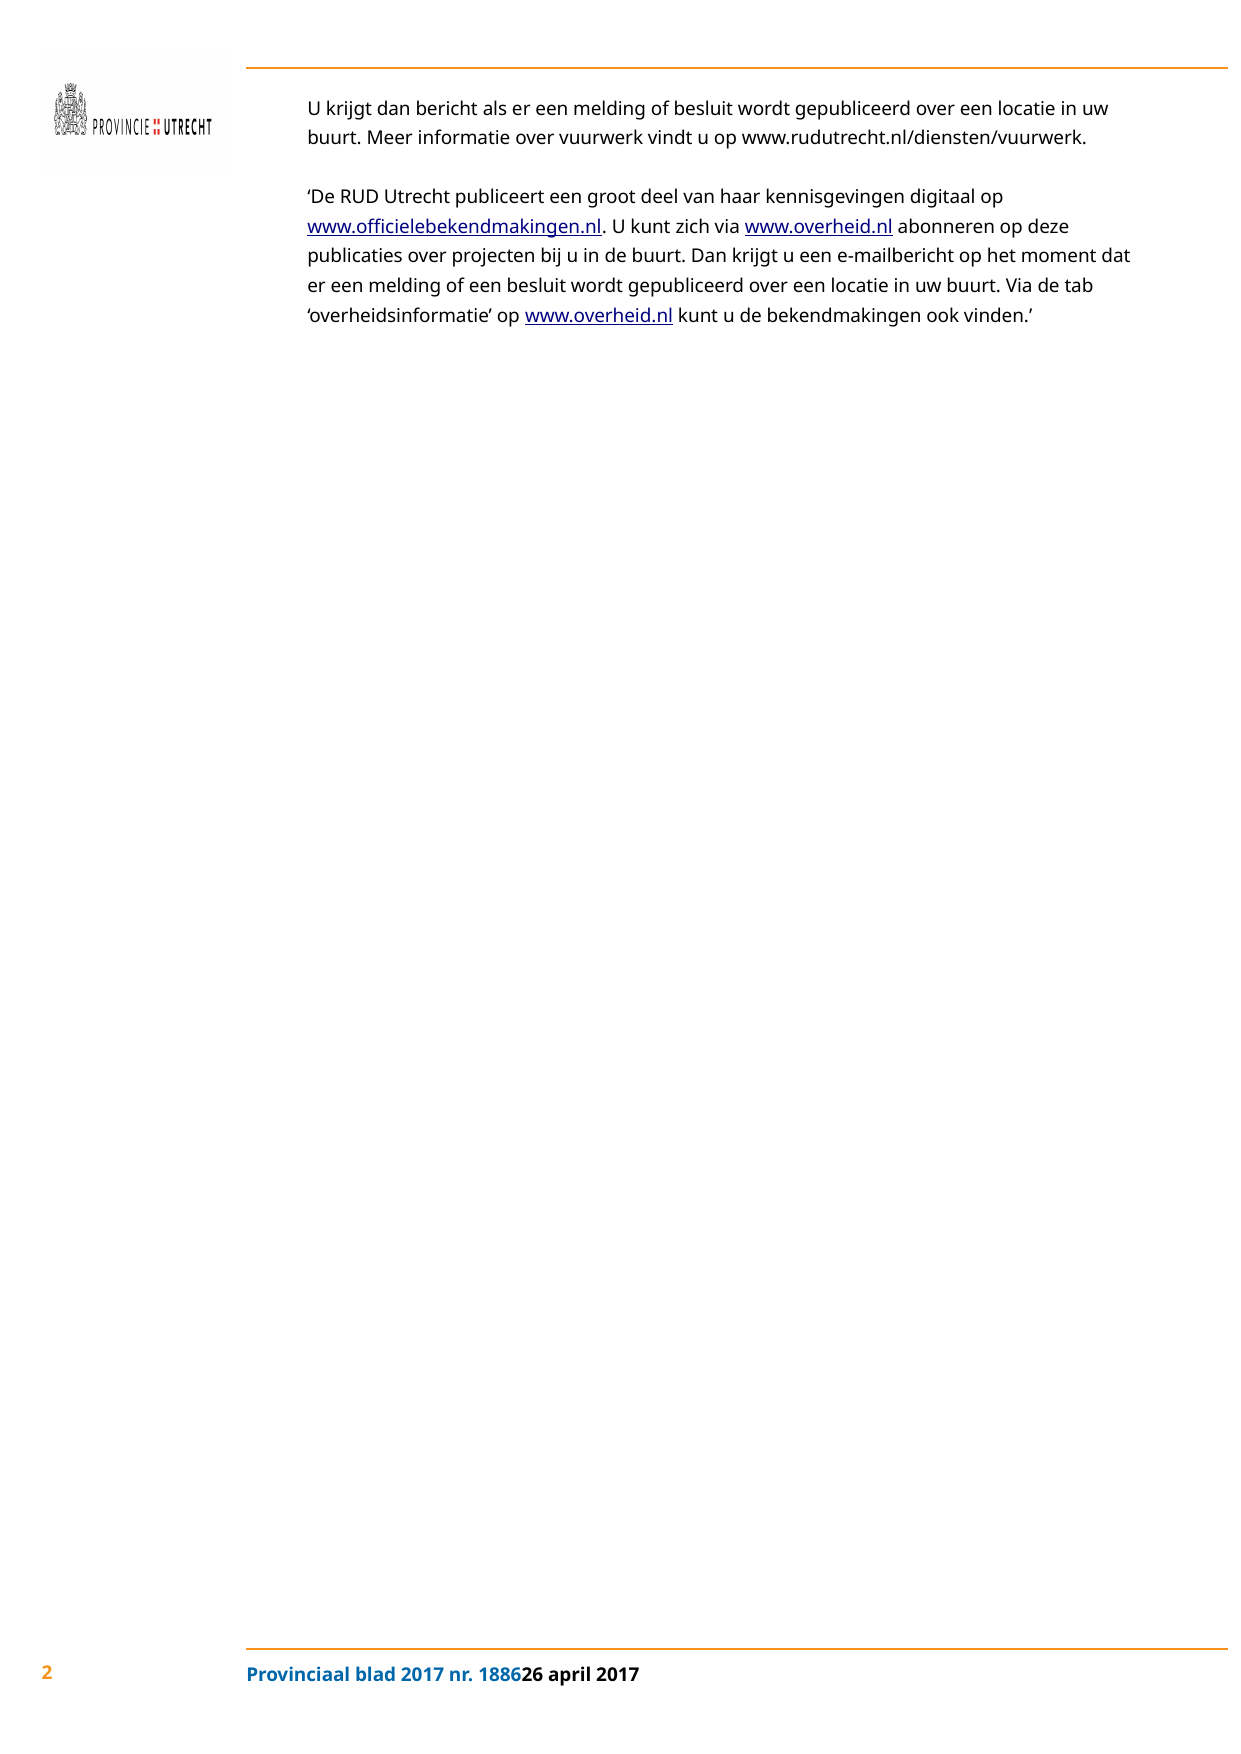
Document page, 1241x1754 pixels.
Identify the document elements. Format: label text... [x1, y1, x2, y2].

list U krijgt dan bericht als er een melding of besluit wordt gepubliceerd over een locatie in uw buurt. Meer informatie over vuurwerk vindt u op www.rudutrecht.nl/diensten/vuurwerk. [248, 95, 1152, 150]
picture [41, 47, 231, 172]
list ‘De RUD Utrecht publiceert een groot deel van haar kennisgevingen digitaal op www.officielebekendmakingen.nl. U kunt zich via www.overheid.nl abonneren op deze publicaties over projecten bij u in de buurt. Dan krijgt u een e-mailbericht op het moment dat er een melding of een besluit wordt gepubliceerd over een locatie in uw buurt. Via de tab ‘overheidsinformatie’ op www.overheid.nl kunt u de bekendmakingen ook vinden.’ [248, 183, 1152, 328]
